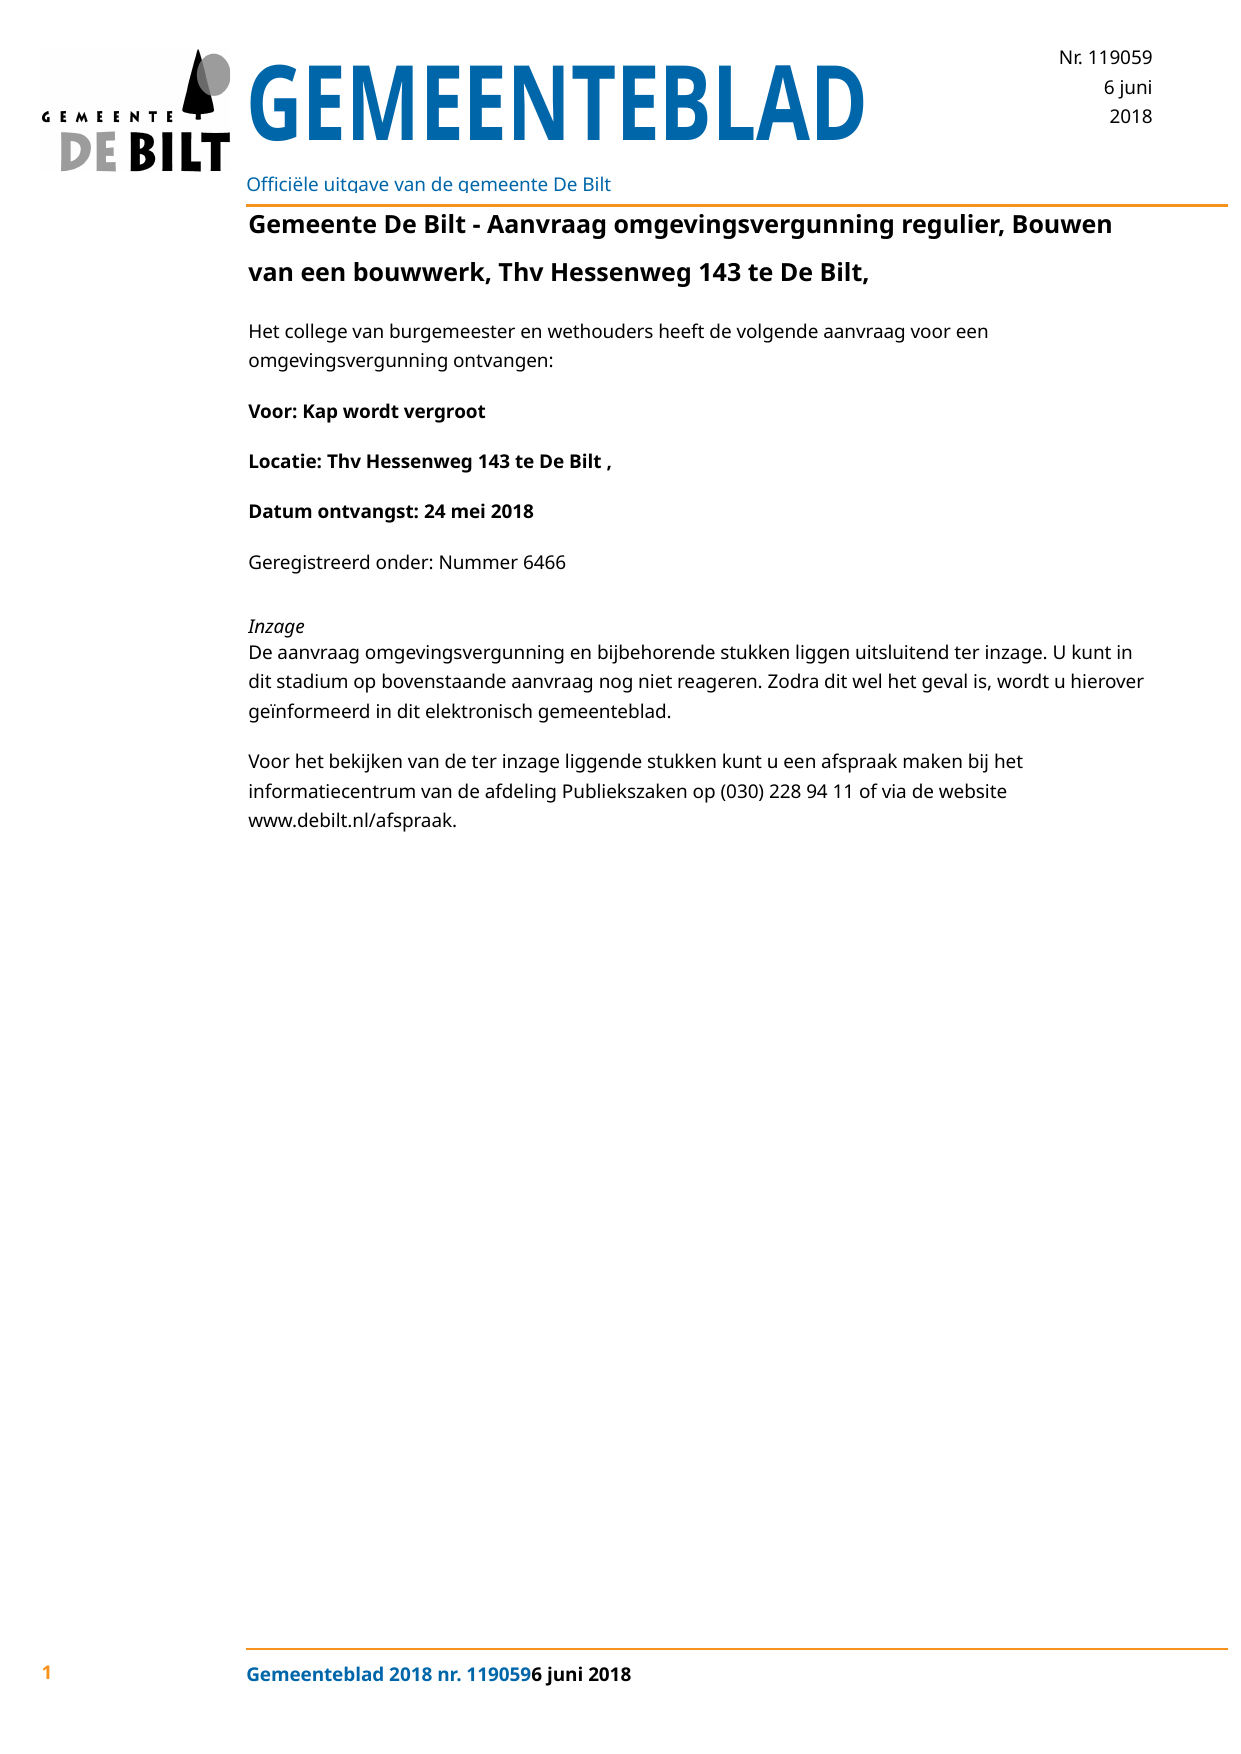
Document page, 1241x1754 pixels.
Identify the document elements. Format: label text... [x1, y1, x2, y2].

text Datum ontvangst: 24 mei 2018 [248, 499, 1152, 524]
text Geregistreerd onder: Nummer 6466 [248, 549, 1152, 575]
text De aanvraag omgevingsvergunning en bijbehorende stukken liggen uitsluitend ter inzage. U kunt in dit stadium op bovenstaande aanvraag nog niet reageren. Zodra dit wel het geval is, wordt u hierover geïnformeerd in dit elektronisch gemeenteblad. [248, 639, 1152, 724]
text Gemeente De Bilt - Aanvraag omgevingsvergunning regulier, Bouwen van een bouwwerk, Thv Hessenweg 143 te De Bilt, [248, 207, 1152, 288]
text Voor het bekijken van de ter inzage liggende stukken kunt u een afspraak maken bij het informatiecentrum van de afdeling Publiekszaken op (030) 228 94 11 of via de website www.debilt.nl/afspraak. [248, 748, 1152, 833]
text Locatie: Thv Hessenweg 143 te De Bilt , [248, 448, 1152, 474]
picture [41, 47, 231, 172]
text Het college van burgemeester en wethouders heeft de volgende aanvraag voor een omgevingsvergunning ontvangen: [248, 318, 1152, 373]
text Inzage [248, 613, 1152, 639]
text Voor: Kap wordt vergroot [248, 398, 1152, 424]
